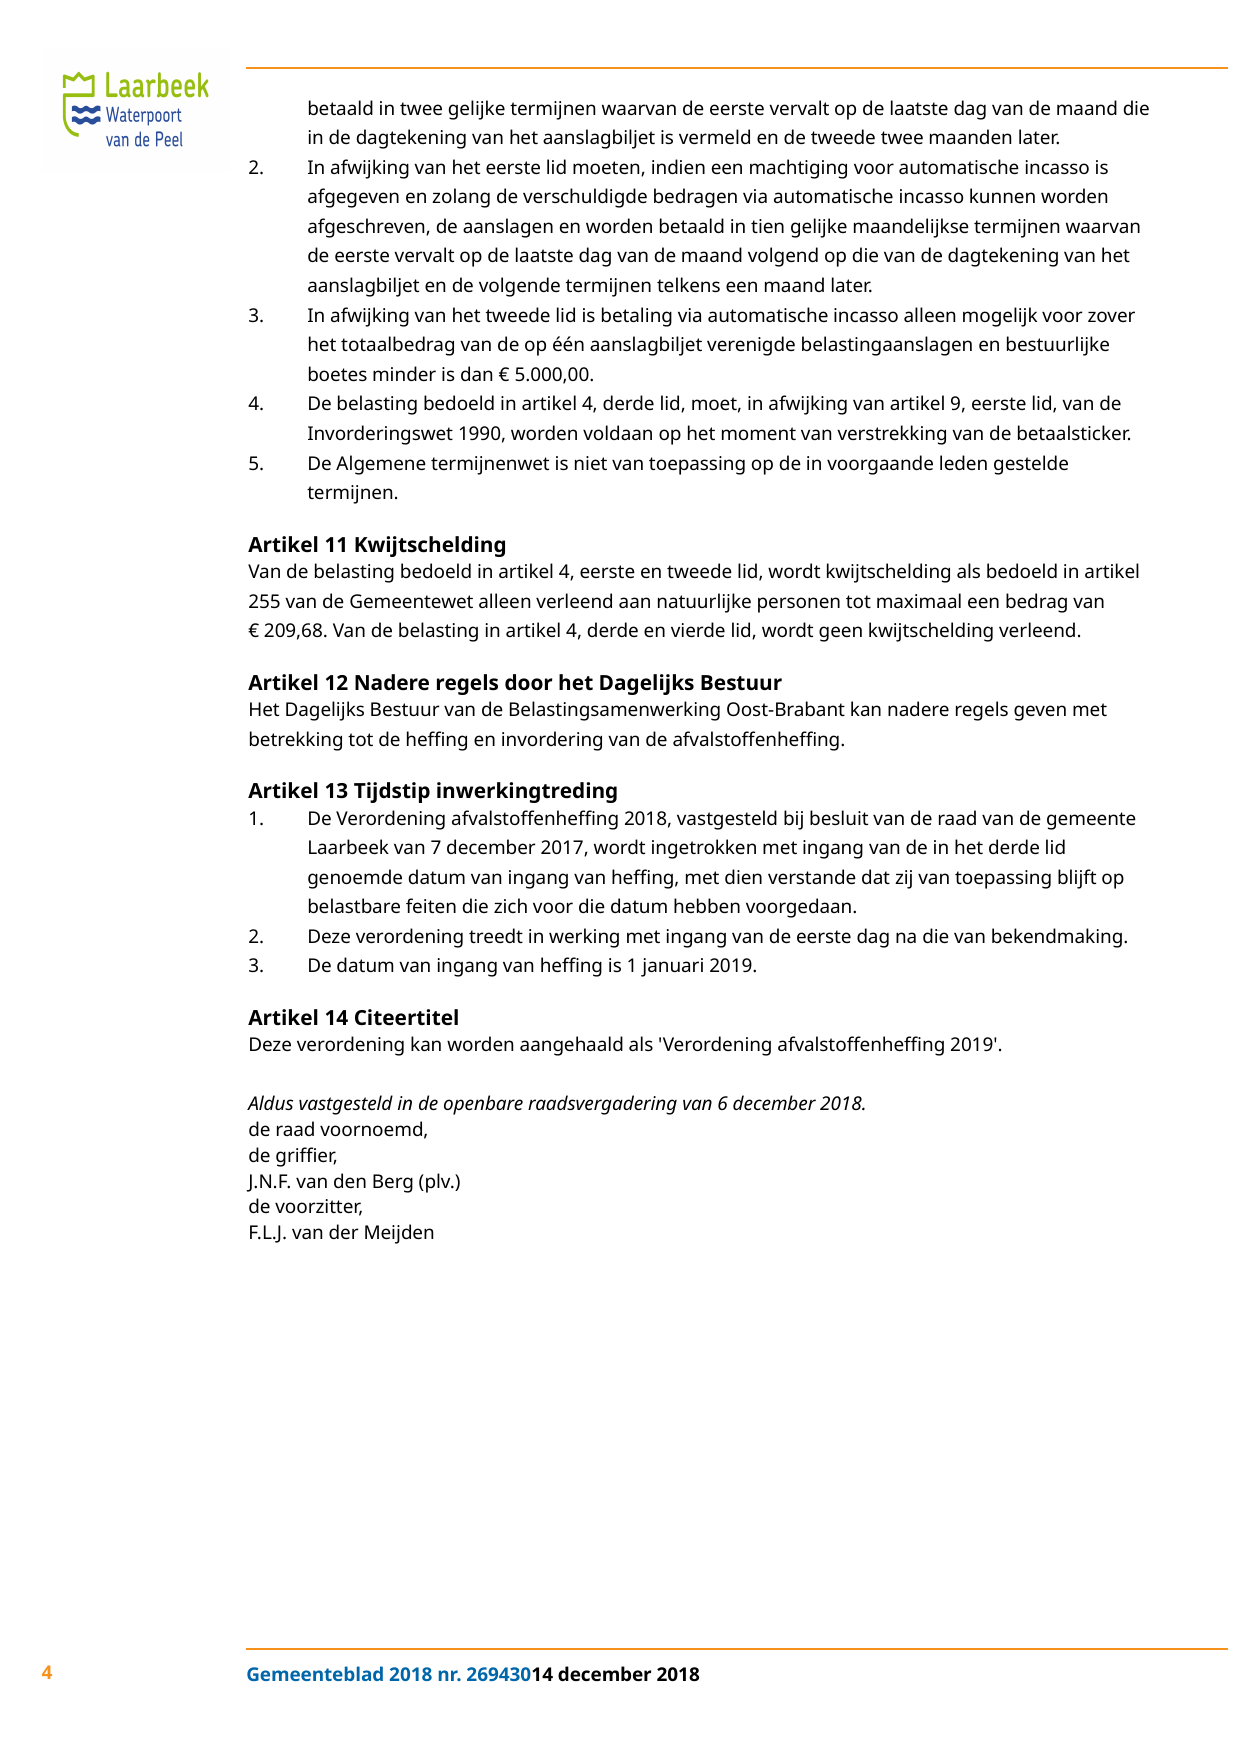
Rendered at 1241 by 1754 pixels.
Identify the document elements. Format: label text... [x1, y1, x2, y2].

list De Verordening afvalstoffenheffing 2018, vastgesteld bij besluit van de raad van de gemeente Laarbeek van 7 december 2017, wordt ingetrokken met ingang van de in het derde lid genoemde datum van ingang van heffing, met dien verstande dat zij van toepassing blijft op belastbare feiten die zich voor die datum hebben voorgedaan. [248, 805, 1152, 919]
text Deze verordening kan worden aangehaald als 'Verordening afvalstoffenheffing 2019'. [248, 1031, 1152, 1057]
text Aldus vastgesteld in de openbare raadsvergadering van 6 december 2018. [248, 1091, 1152, 1116]
text Artikel 13 Tijdstip inwerkingtreding [248, 776, 1152, 805]
text J.N.F. van den Berg (plv.) [248, 1168, 1152, 1193]
text Van de belasting bedoeld in artikel 4, eerste en tweede lid, wordt kwijtschelding als bedoeld in artikel 255 van de Gemeentewet alleen verleend aan natuurlijke personen tot maximaal een bedrag van € 209,68. Van de belasting in artikel 4, derde en vierde lid, wordt geen kwijtschelding verleend. [248, 558, 1152, 643]
list In afwijking van het tweede lid is betaling via automatische incasso alleen mogelijk voor zover het totaalbedrag van de op één aanslagbiljet verenigde belastingaanslagen en bestuurlijke boetes minder is dan € 5.000,00. [248, 302, 1152, 387]
text F.L.J. van der Meijden [248, 1219, 1152, 1245]
list In afwijking van het eerste lid moeten, indien een machtiging voor automatische incasso is afgegeven en zolang de verschuldigde bedragen via automatische incasso kunnen worden afgeschreven, de aanslagen en worden betaald in tien gelijke maandelijkse termijnen waarvan de eerste vervalt op de laatste dag van de maand volgend op die van de dagtekening van het aanslagbiljet en de volgende termijnen telkens een maand later. [248, 154, 1152, 298]
list Deze verordening treedt in werking met ingang van de eerste dag na die van bekendmaking. [248, 923, 1152, 949]
text Artikel 14 Citeertitel [248, 1003, 1152, 1031]
list betaald in twee gelijke termijnen waarvan de eerste vervalt op de laatste dag van de maand die in de dagtekening van het aanslagbiljet is vermeld en de tweede twee maanden later. [248, 95, 1152, 150]
text Artikel 12 Nadere regels door het Dagelijks Bestuur [248, 668, 1152, 696]
picture [41, 47, 231, 172]
text Het Dagelijks Bestuur van de Belastingsamenwerking Oost-Brabant kan nadere regels geven met betrekking tot de heffing en invordering van de afvalstoffenheffing. [248, 696, 1152, 752]
list De datum van ingang van heffing is 1 januari 2019. [248, 953, 1152, 978]
text de griffier, [248, 1142, 1152, 1168]
text de voorzitter, [248, 1193, 1152, 1219]
list De Algemene termijnenwet is niet van toepassing op de in voorgaande leden gestelde termijnen. [248, 450, 1152, 505]
text Artikel 11 Kwijtschelding [248, 530, 1152, 558]
list De belasting bedoeld in artikel 4, derde lid, moet, in afwijking van artikel 9, eerste lid, van de Invorderingswet 1990, worden voldaan op het moment van verstrekking van de betaalsticker. [248, 391, 1152, 446]
text de raad voornoemd, [248, 1116, 1152, 1142]
